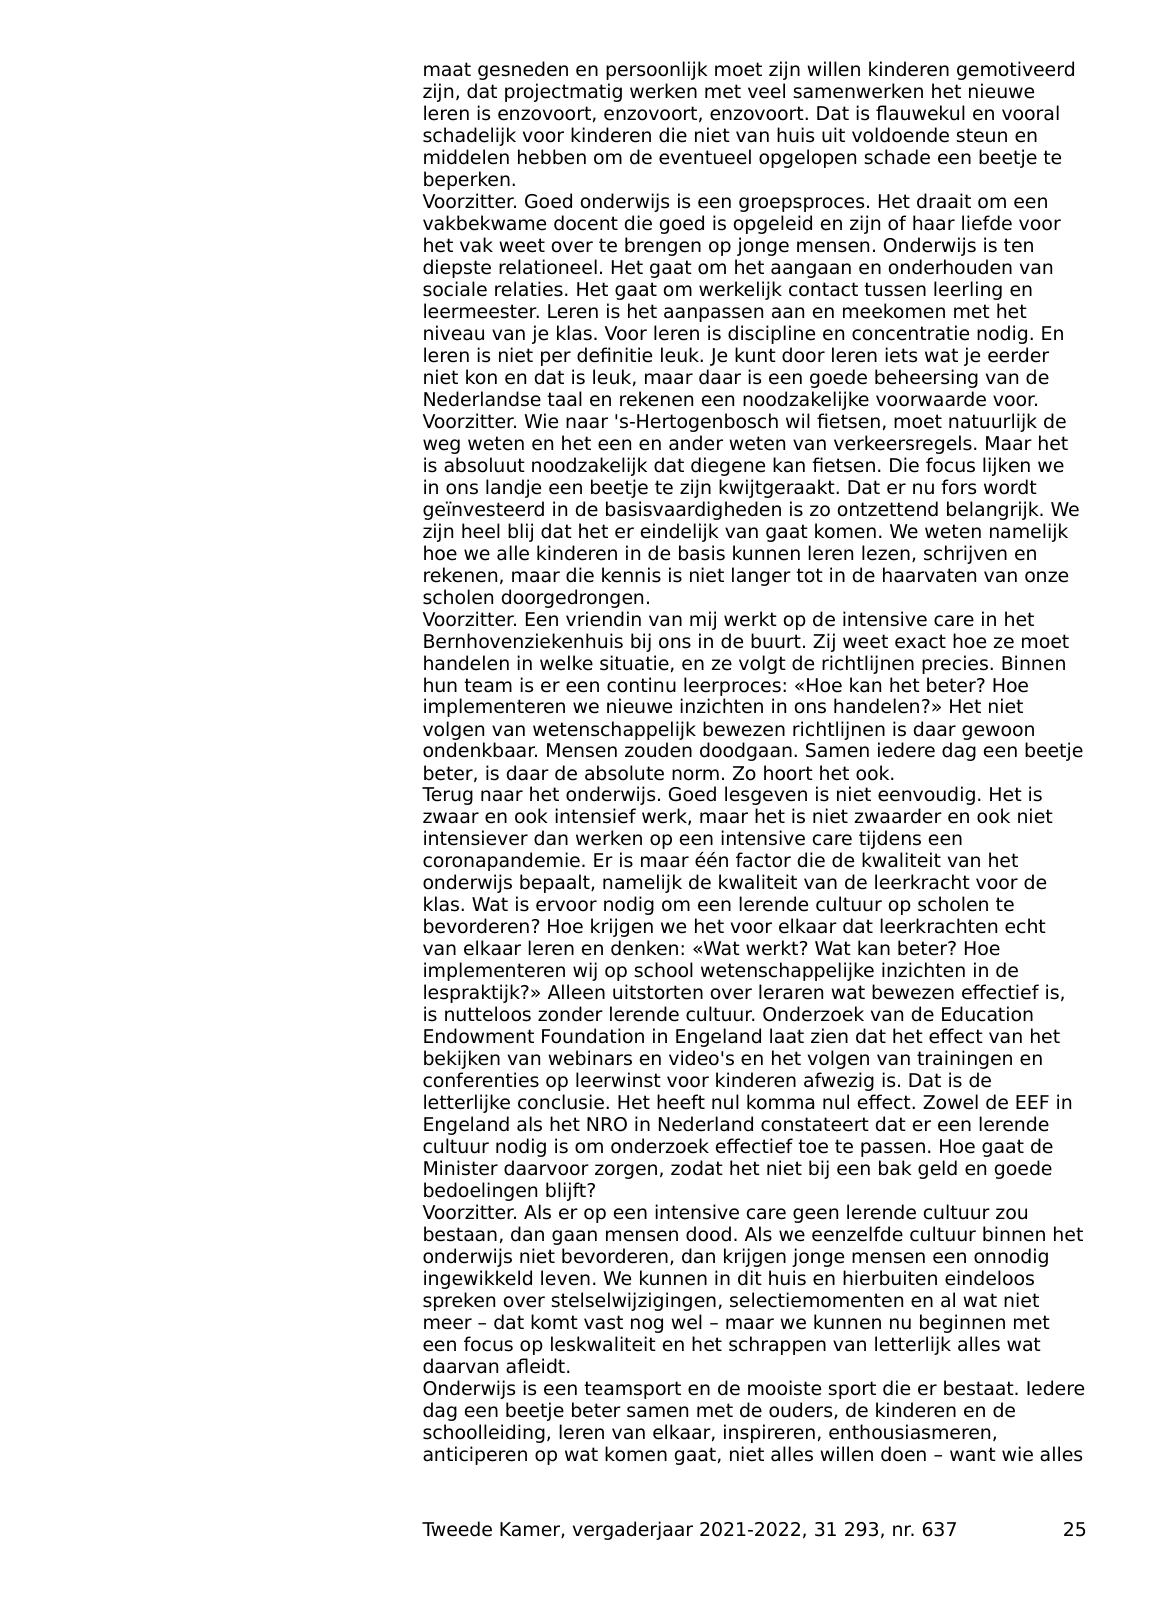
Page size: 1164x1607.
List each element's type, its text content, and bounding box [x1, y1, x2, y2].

text Voorzitter. Goed onderwijs is een groepsproces. Het draait om een vakbekwame docent die goed is opgeleid en zijn of haar liefde voor het vak weet over te brengen op jonge mensen. Onderwijs is ten diepste relationeel. Het gaat om het aangaan en onderhouden van sociale relaties. Het gaat om werkelijk contact tussen leerling en leermeester. Leren is het aanpassen aan en meekomen met het niveau van je klas. Voor leren is discipline en concentratie nodig. En leren is niet per definitie leuk. Je kunt door leren iets wat je eerder niet kon en dat is leuk, maar daar is een goede beheersing van de Nederlandse taal en rekenen een noodzakelijke voorwaarde voor. [422, 191, 1087, 411]
text maat gesneden en persoonlijk moet zijn willen kinderen gemotiveerd zijn, dat projectmatig werken met veel samenwerken het nieuwe leren is enzovoort, enzovoort, enzovoort. Dat is flauwekul en vooral schadelijk voor kinderen die niet van huis uit voldoende steun en middelen hebben om de eventueel opgelopen schade een beetje te beperken. [422, 59, 1087, 191]
text Voorzitter. Als er op een intensive care geen lerende cultuur zou bestaan, dan gaan mensen dood. Als we eenzelfde cultuur binnen het onderwijs niet bevorderen, dan krijgen jonge mensen een onnodig ingewikkeld leven. We kunnen in dit huis en hierbuiten eindeloos spreken over stelselwijzigingen, selectiemomenten en al wat niet meer – dat komt vast nog wel – maar we kunnen nu beginnen met een focus op leskwaliteit en het schrappen van letterlijk alles wat daarvan afleidt. [422, 1202, 1087, 1378]
text Voorzitter. Wie naar 's-Hertogenbosch wil fietsen, moet natuurlijk de weg weten en het een en ander weten van verkeersregels. Maar het is absoluut noodzakelijk dat diegene kan fietsen. Die focus lijken we in ons landje een beetje te zijn kwijtgeraakt. Dat er nu fors wordt geïnvesteerd in de basisvaardigheden is zo ontzettend belangrijk. We zijn heel blij dat het er eindelijk van gaat komen. We weten namelijk hoe we alle kinderen in de basis kunnen leren lezen, schrijven en rekenen, maar die kennis is niet langer tot in de haarvaten van onze scholen doorgedrongen. [422, 411, 1087, 608]
text Terug naar het onderwijs. Goed lesgeven is niet eenvoudig. Het is zwaar en ook intensief werk, maar het is niet zwaarder en ook niet intensiever dan werken op een intensive care tijdens een coronapandemie. Er is maar één factor die de kwaliteit van het onderwijs bepaalt, namelijk de kwaliteit van de leerkracht voor de klas. Wat is ervoor nodig om een lerende cultuur op scholen te bevorderen? Hoe krijgen we het voor elkaar dat leerkrachten echt van elkaar leren en denken: «Wat werkt? Wat kan beter? Hoe implementeren wij op school wetenschappelijke inzichten in de lespraktijk?» Alleen uitstorten over leraren wat bewezen effectief is, is nutteloos zonder lerende cultuur. Onderzoek van de Education Endowment Foundation in Engeland laat zien dat het effect van het bekijken van webinars en video's en het volgen van trainingen en conferenties op leerwinst voor kinderen afwezig is. Dat is de letterlijke conclusie. Het heeft nul komma nul effect. Zowel de EEF in Engeland als het NRO in Nederland constateert dat er een lerende cultuur nodig is om onderzoek effectief toe te passen. Hoe gaat de Minister daarvoor zorgen, zodat het niet bij een bak geld en goede bedoelingen blijft? [422, 784, 1087, 1202]
text Voorzitter. Een vriendin van mij werkt op de intensive care in het Bernhovenziekenhuis bij ons in de buurt. Zij weet exact hoe ze moet handelen in welke situatie, en ze volgt de richtlijnen precies. Binnen hun team is er een continu leerproces: «Hoe kan het beter? Hoe implementeren we nieuwe inzichten in ons handelen?» Het niet volgen van wetenschappelijk bewezen richtlijnen is daar gewoon ondenkbaar. Mensen zouden doodgaan. Samen iedere dag een beetje beter, is daar de absolute norm. Zo hoort het ook. [422, 608, 1087, 784]
text Onderwijs is een teamsport en de mooiste sport die er bestaat. Iedere dag een beetje beter samen met de ouders, de kinderen en de schoolleiding, leren van elkaar, inspireren, enthousiasmeren, anticiperen op wat komen gaat, niet alles willen doen – want wie alles [422, 1378, 1087, 1466]
